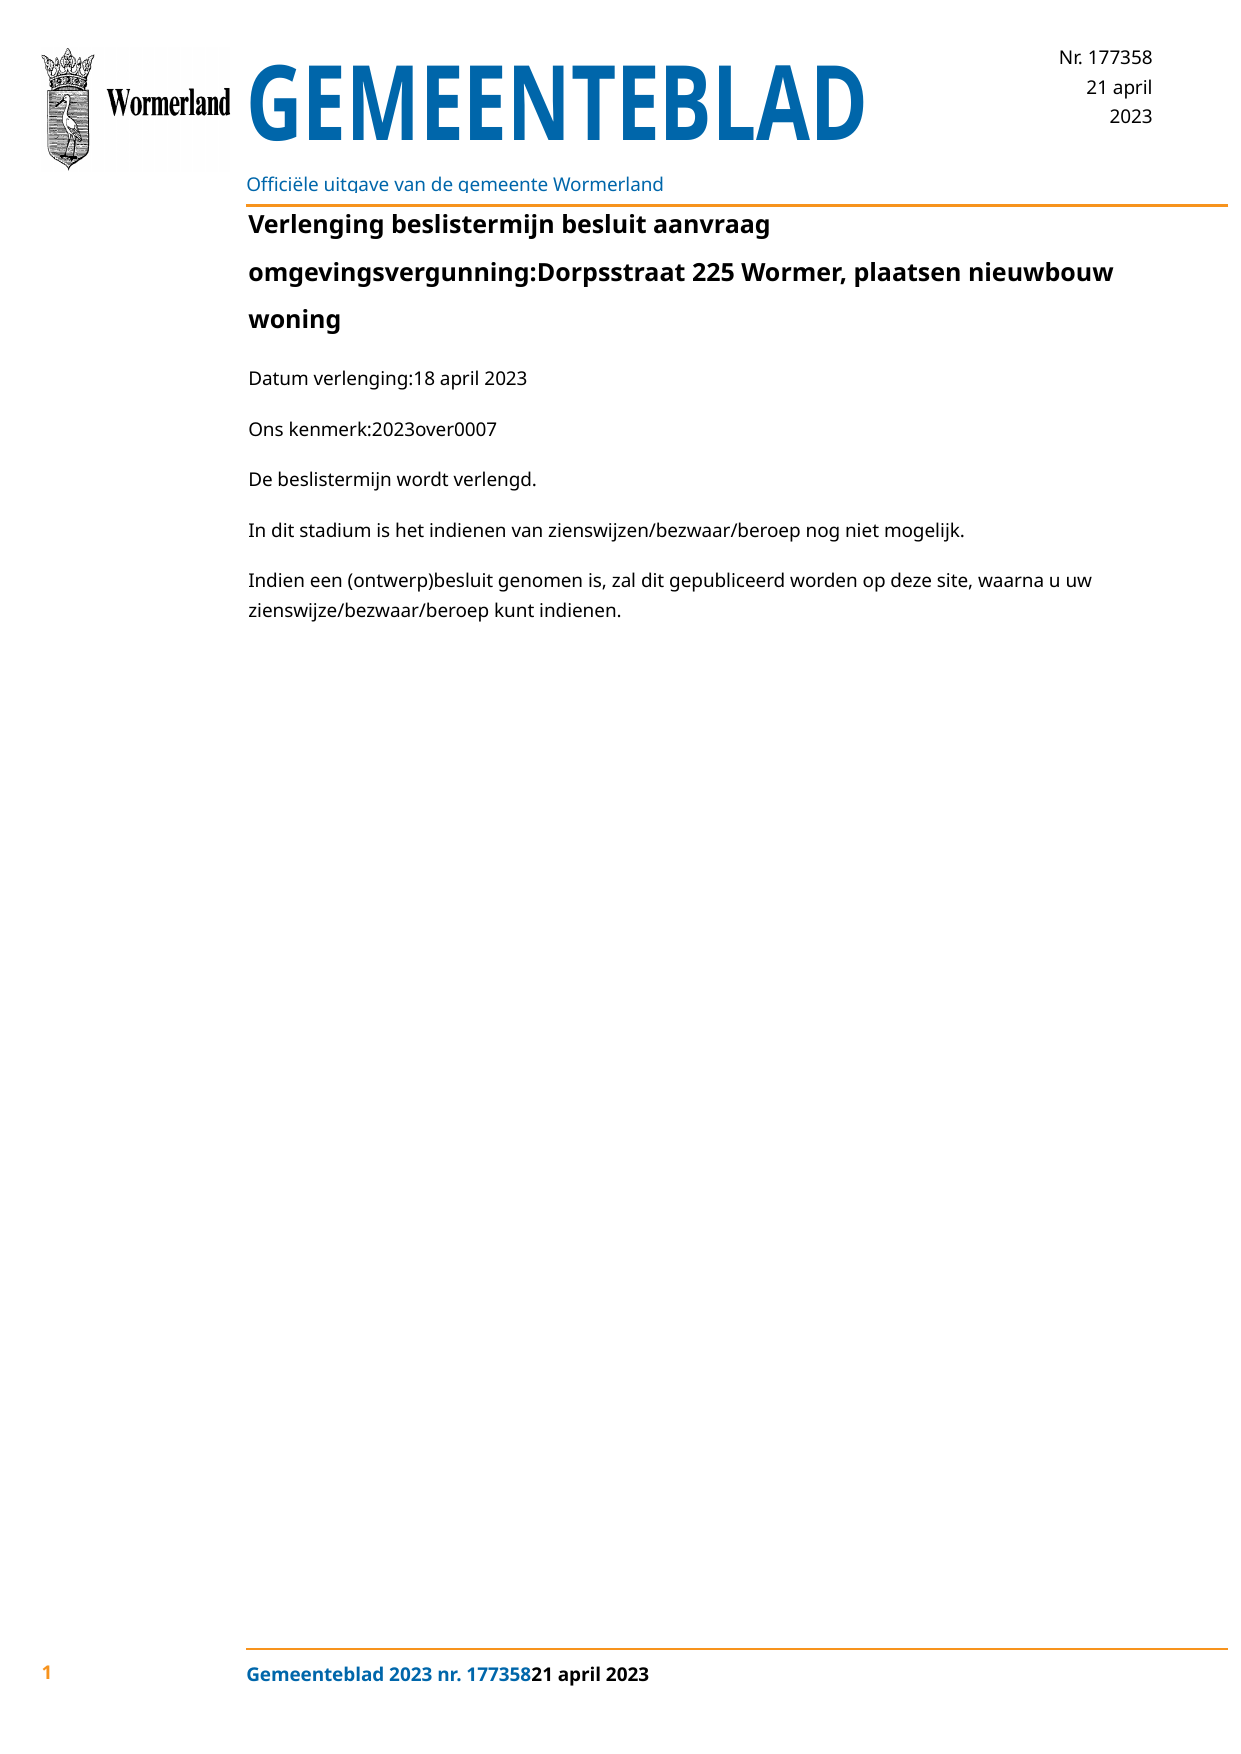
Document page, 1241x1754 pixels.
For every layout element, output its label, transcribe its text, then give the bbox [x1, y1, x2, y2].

text Ons kenmerk:2023over0007 [248, 416, 1152, 442]
text Verlenging beslistermijn besluit aanvraag omgevingsvergunning:Dorpsstraat 225 Wormer, plaatsen nieuwbouw woning [248, 207, 1152, 336]
text Datum verlenging:18 april 2023 [248, 366, 1152, 391]
text De beslistermijn wordt verlengd. [248, 466, 1152, 492]
picture [41, 47, 231, 172]
text In dit stadium is het indienen van zienswijzen/bezwaar/beroep nog niet mogelijk. [248, 517, 1152, 542]
text Indien een (ontwerp)besluit genomen is, zal dit gepubliceerd worden op deze site, waarna u uw zienswijze/bezwaar/beroep kunt indienen. [248, 567, 1152, 622]
